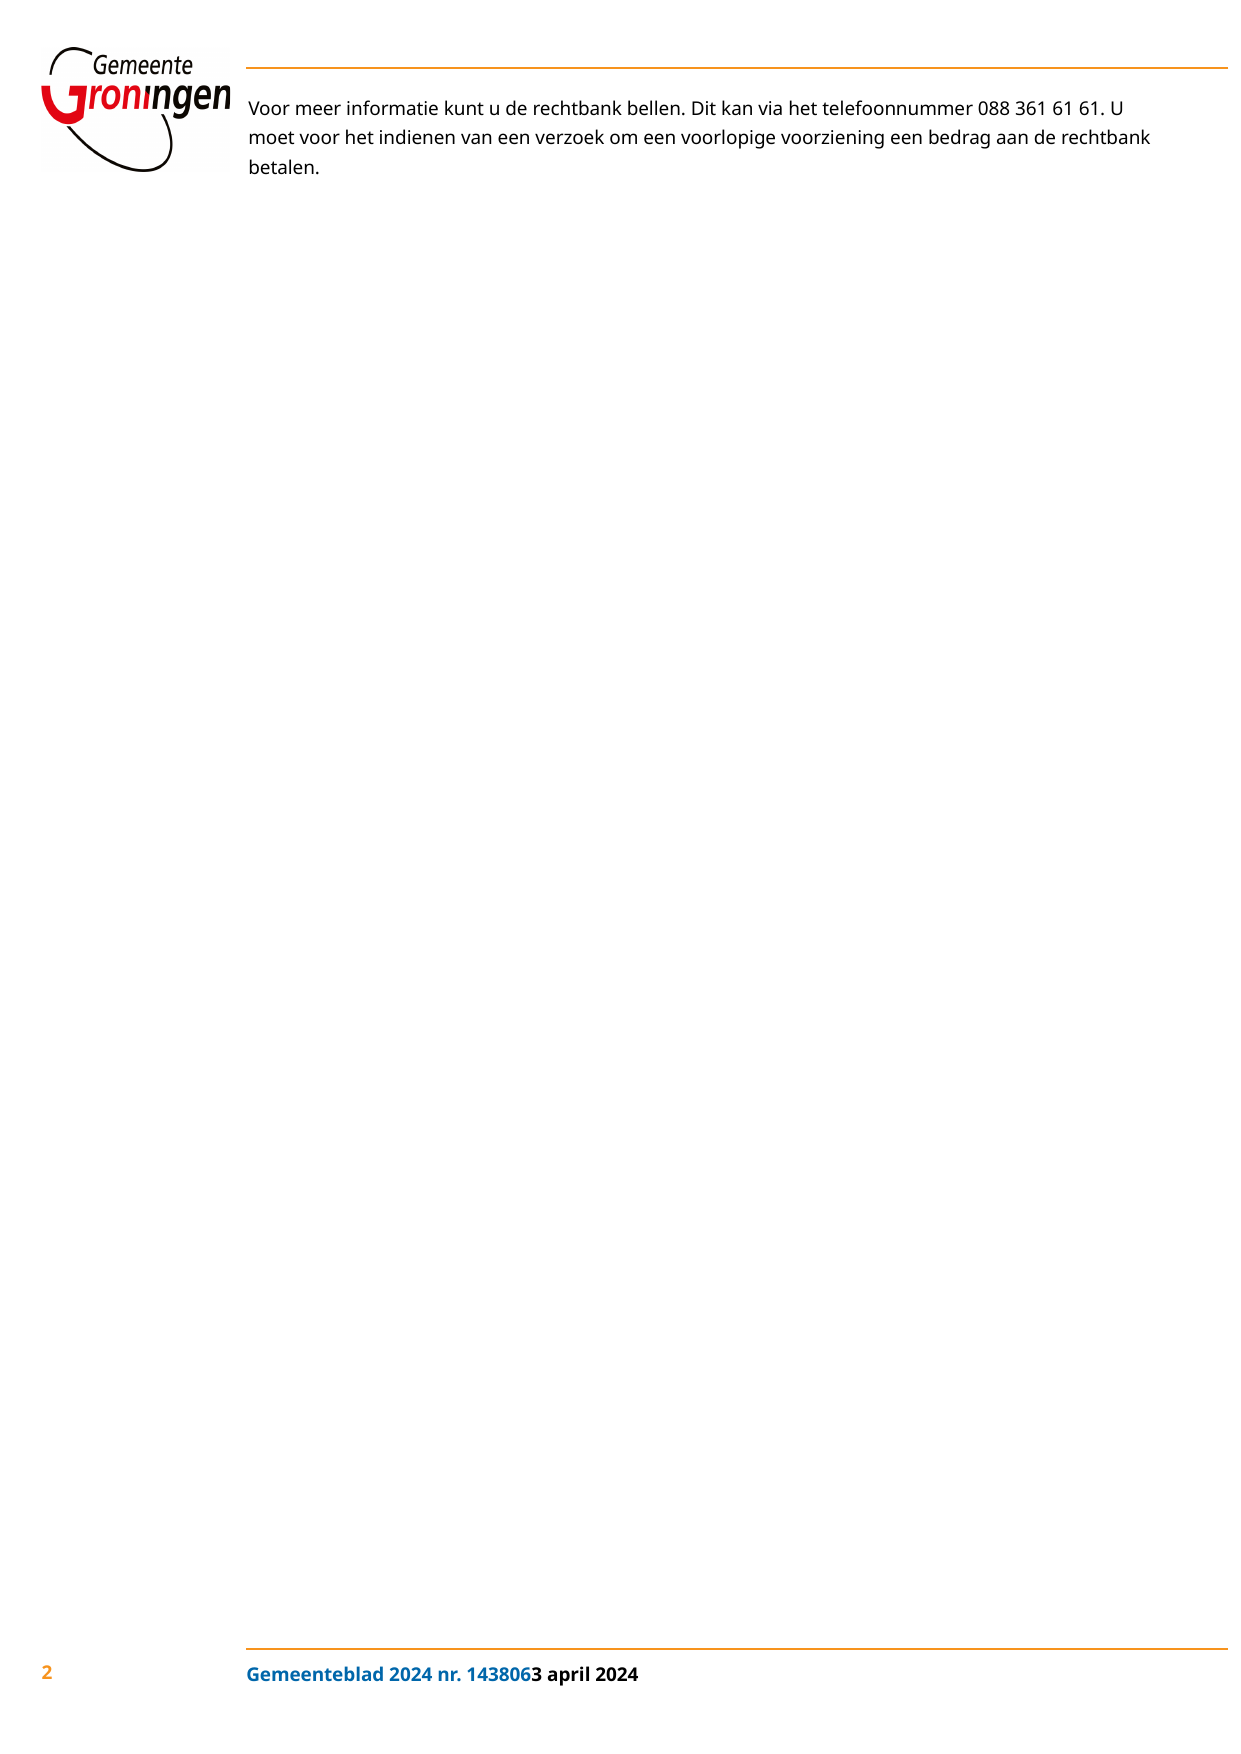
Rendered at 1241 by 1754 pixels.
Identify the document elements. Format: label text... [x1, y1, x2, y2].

text Voor meer informatie kunt u de rechtbank bellen. Dit kan via het telefoonnummer 088 361 61 61. U moet voor het indienen van een verzoek om een voorlopige voorziening een bedrag aan de rechtbank betalen. [248, 95, 1152, 180]
picture [41, 47, 231, 172]
